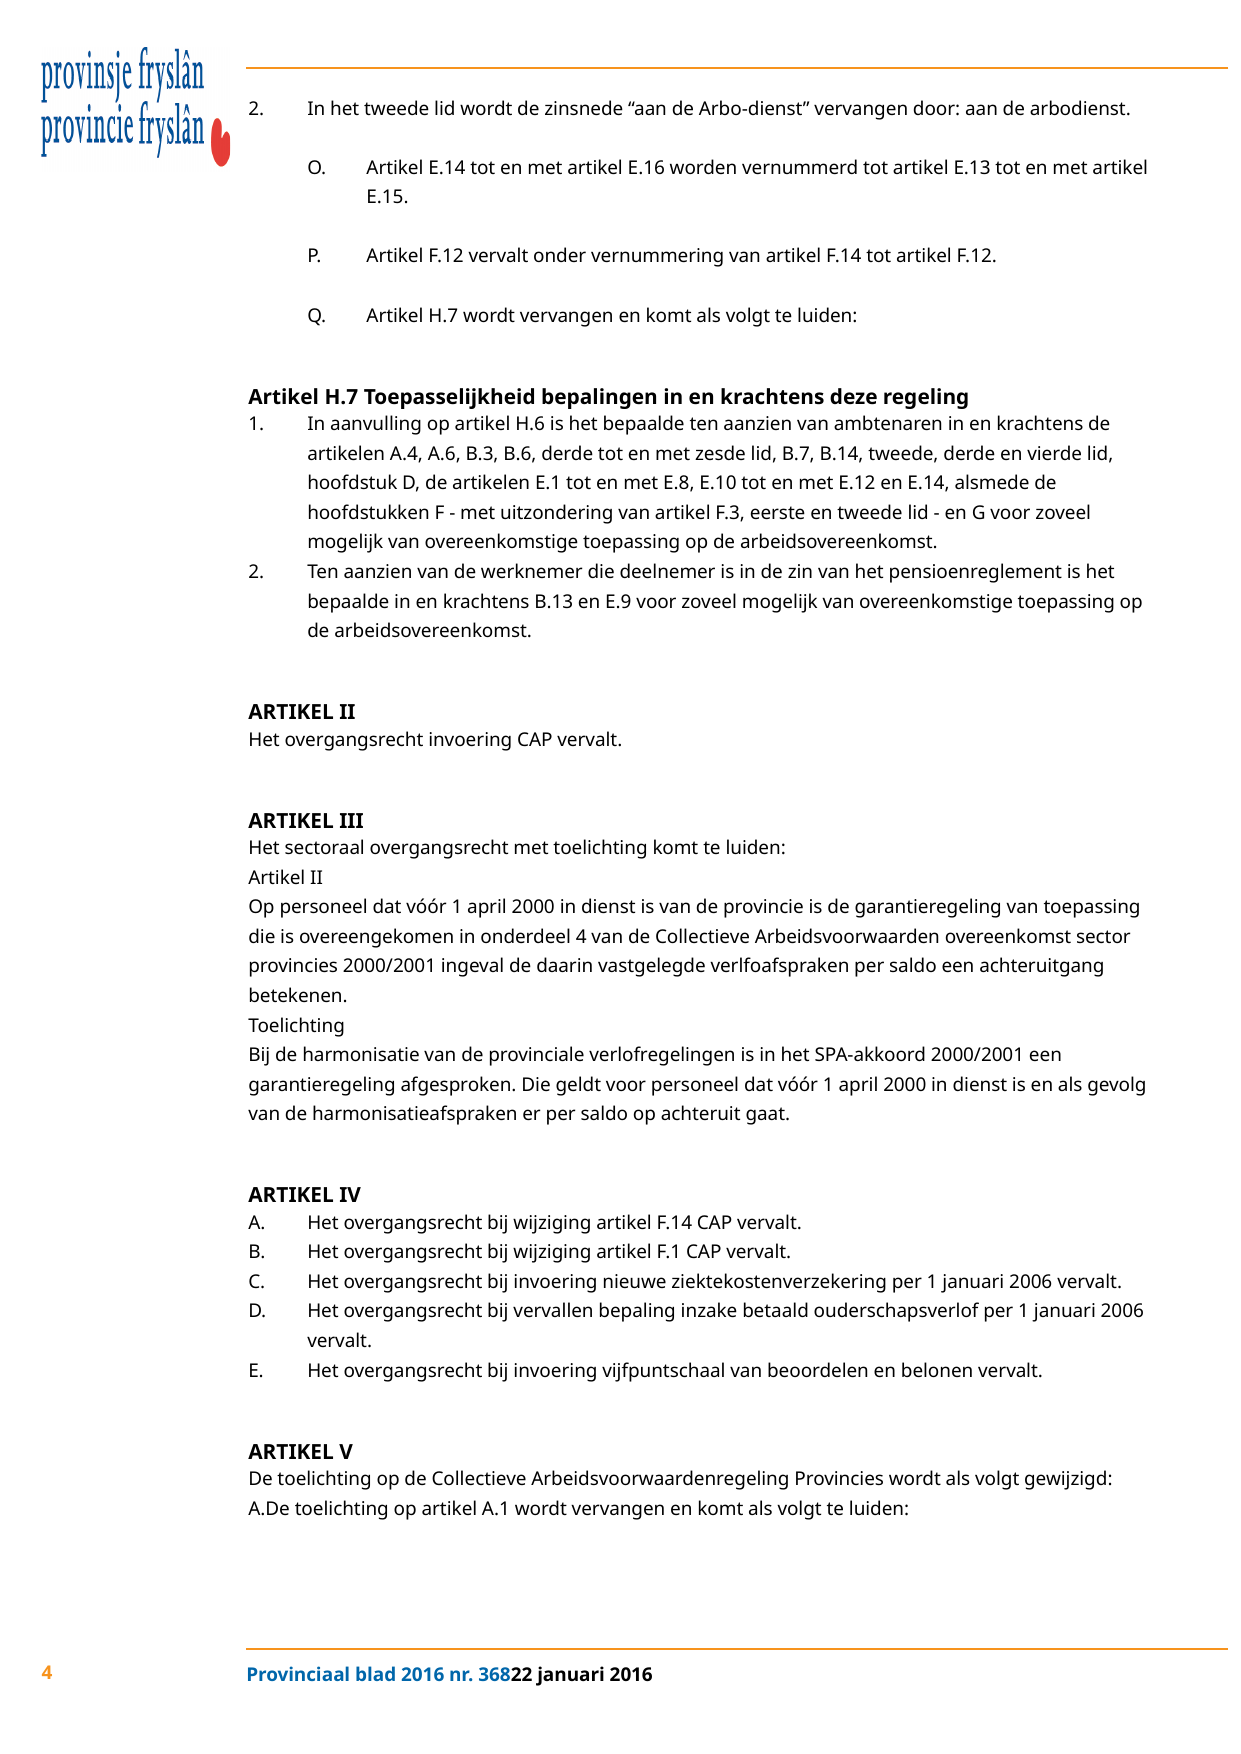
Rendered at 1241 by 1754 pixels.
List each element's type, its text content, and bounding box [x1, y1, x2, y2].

text ARTIKEL II [248, 697, 1152, 726]
text ARTIKEL IV [248, 1181, 1152, 1209]
list Het overgangsrecht bij invoering nieuwe ziektekostenverzekering per 1 januari 2006 vervalt. [248, 1268, 1152, 1294]
list Het overgangsrecht bij wijziging artikel F.14 CAP vervalt. [248, 1209, 1152, 1235]
text Bij de harmonisatie van de provinciale verlofregelingen is in het SPA-akkoord 2000/2001 een garantieregeling afgesproken. Die geldt voor personeel dat vóór 1 april 2000 in dienst is en als gevolg van de harmonisatieafspraken er per saldo op achteruit gaat. [248, 1041, 1152, 1126]
text A.De toelichting op artikel A.1 wordt vervangen en komt als volgt te luiden: [248, 1495, 1152, 1521]
list Het overgangsrecht bij invoering vijfpuntschaal van beoordelen en belonen vervalt. [248, 1357, 1152, 1383]
list Artikel E.14 tot en met artikel E.16 worden vernummerd tot artikel E.13 tot en met artikel E.15. [307, 154, 1152, 209]
picture [41, 47, 231, 172]
text Artikel II [248, 864, 1152, 889]
text Op personeel dat vóór 1 april 2000 in dienst is van de provincie is de garantieregeling van toepassing die is overeengekomen in onderdeel 4 van de Collectieve Arbeidsvoorwaarden overeenkomst sector provincies 2000/2001 ingeval de daarin vastgelegde verlfoafspraken per saldo een achteruitgang betekenen. [248, 893, 1152, 1008]
list In het tweede lid wordt de zinsnede “aan de Arbo-dienst” vervangen door: aan de arbodienst. [248, 95, 1152, 121]
list Artikel F.12 vervalt onder vernummering van artikel F.14 tot artikel F.12. [307, 243, 1152, 268]
text ARTIKEL V [248, 1437, 1152, 1465]
list Artikel H.7 wordt vervangen en komt als volgt te luiden: [307, 302, 1152, 328]
text Toelichting [248, 1012, 1152, 1037]
text ARTIKEL III [248, 806, 1152, 834]
list Ten aanzien van de werknemer die deelnemer is in de zin van het pensioenreglement is het bepaalde in en krachtens B.13 en E.9 voor zoveel mogelijk van overeenkomstige toepassing op de arbeidsovereenkomst. [248, 558, 1152, 643]
text De toelichting op de Collectieve Arbeidsvoorwaardenregeling Provincies wordt als volgt gewijzigd: [248, 1465, 1152, 1491]
text Het overgangsrecht invoering CAP vervalt. [248, 726, 1152, 752]
text Het sectoraal overgangsrecht met toelichting komt te luiden: [248, 834, 1152, 860]
list In aanvulling op artikel H.6 is het bepaalde ten aanzien van ambtenaren in en krachtens de artikelen A.4, A.6, B.3, B.6, derde tot en met zesde lid, B.7, B.14, tweede, derde en vierde lid, hoofdstuk D, de artikelen E.1 tot en met E.8, E.10 tot en met E.12 en E.14, alsmede de hoofdstukken F - met uitzondering van artikel F.3, eerste en tweede lid - en G voor zoveel mogelijk van overeenkomstige toepassing op de arbeidsovereenkomst. [248, 410, 1152, 554]
text Artikel H.7 Toepasselijkheid bepalingen in en krachtens deze regeling [248, 382, 1152, 410]
list Het overgangsrecht bij wijziging artikel F.1 CAP vervalt. [248, 1238, 1152, 1264]
list Het overgangsrecht bij vervallen bepaling inzake betaald ouderschapsverlof per 1 januari 2006 vervalt. [248, 1298, 1152, 1353]
